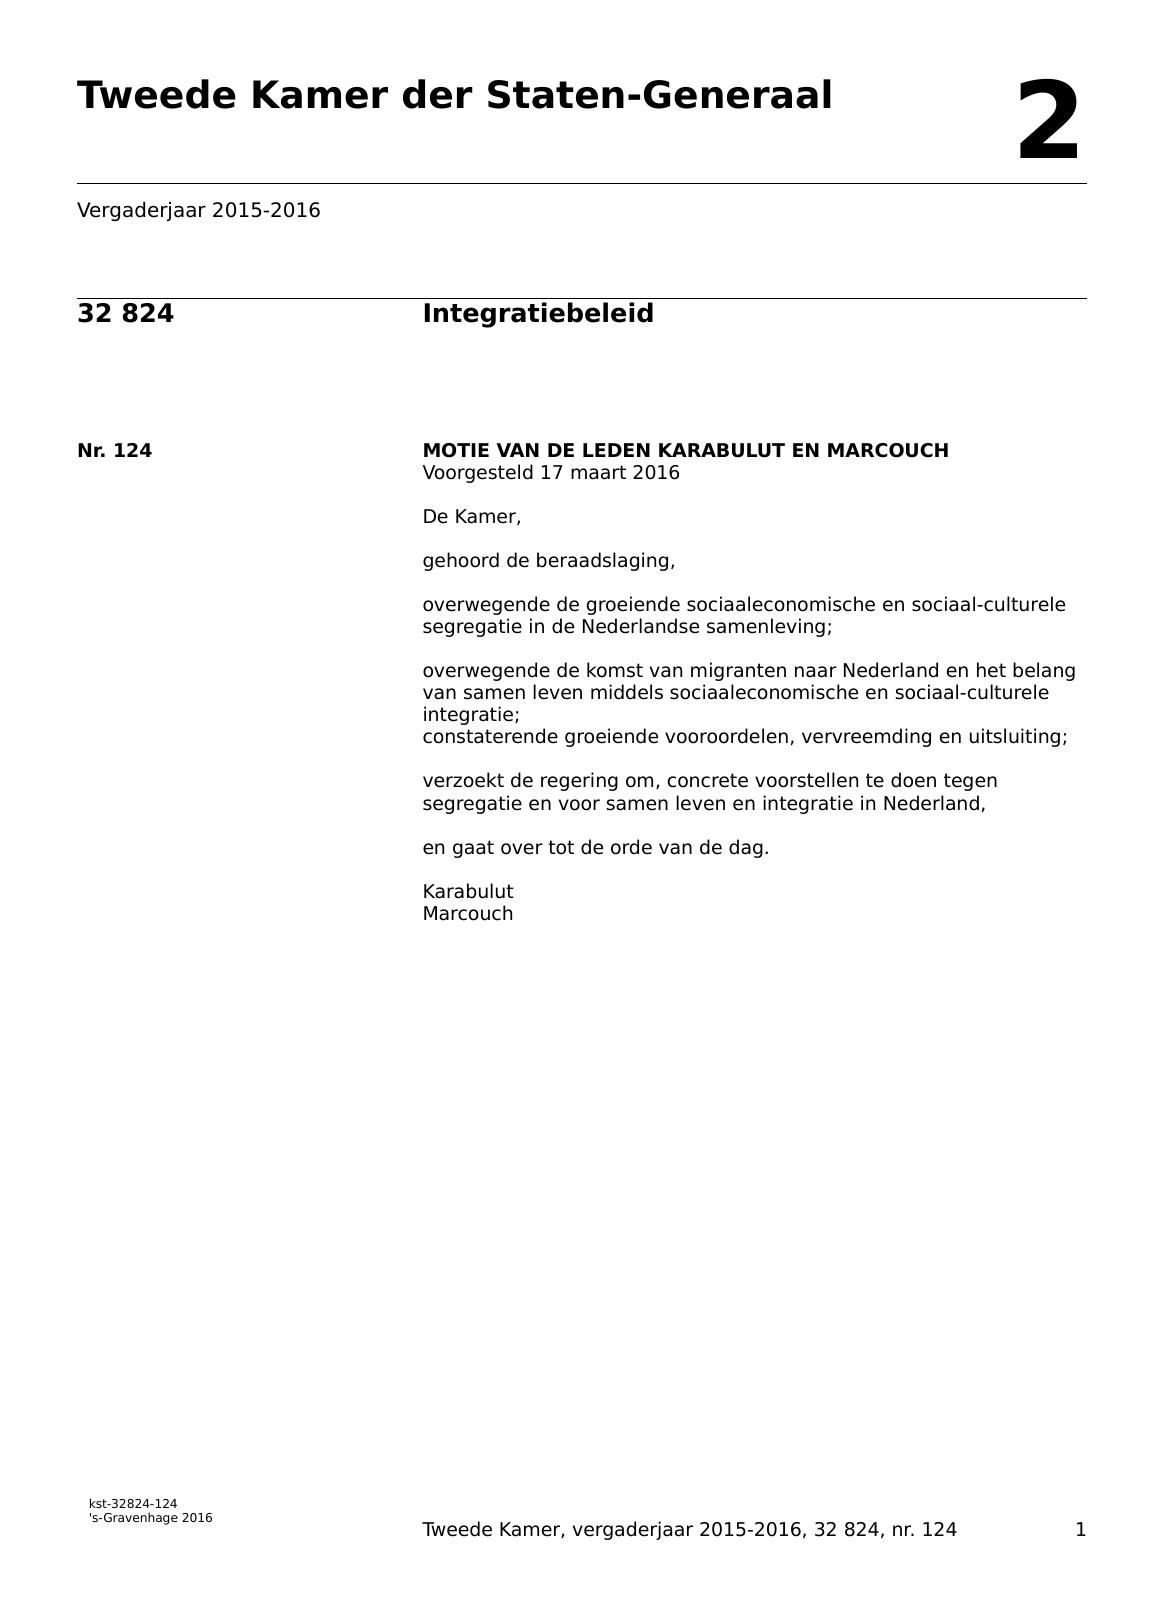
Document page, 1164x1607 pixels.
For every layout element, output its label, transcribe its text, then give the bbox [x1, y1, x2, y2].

text overwegende de groeiende sociaaleconomische en sociaal-culturele segregatie in de Nederlandse samenleving; [422, 594, 1087, 638]
text en gaat over tot de orde van de dag. [422, 837, 1087, 858]
subtitle 32 824 Integratiebeleid [77, 299, 1087, 329]
text overwegende de komst van migranten naar Nederland en het belang van samen leven middels sociaaleconomische en sociaal-culturele integratie; [422, 660, 1087, 726]
text De Kamer, [422, 506, 1087, 528]
table_cell Vergaderjaar 2015-2016 [77, 184, 1087, 298]
subtitle Nr. 124 MOTIE VAN DE LEDEN KARABULUT EN MARCOUCH [77, 440, 1087, 462]
text kst-32824-124 [88, 1497, 323, 1511]
text Voorgesteld 17 maart 2016 [422, 462, 1087, 484]
text constaterende groeiende vooroordelen, vervreemding en uitsluiting; [422, 726, 1087, 748]
table_header Tweede Kamer der Staten-Generaal [77, 59, 886, 183]
text gehoord de beraadslaging, [422, 550, 1087, 572]
text 's-Gravenhage 2016 [88, 1511, 323, 1525]
table_header 2 [886, 59, 1087, 183]
text verzoekt de regering om, concrete voorstellen te doen tegen segregatie en voor samen leven en integratie in Nederland, [422, 770, 1087, 814]
text Marcouch [422, 903, 1087, 925]
text Karabulut [422, 881, 1087, 903]
